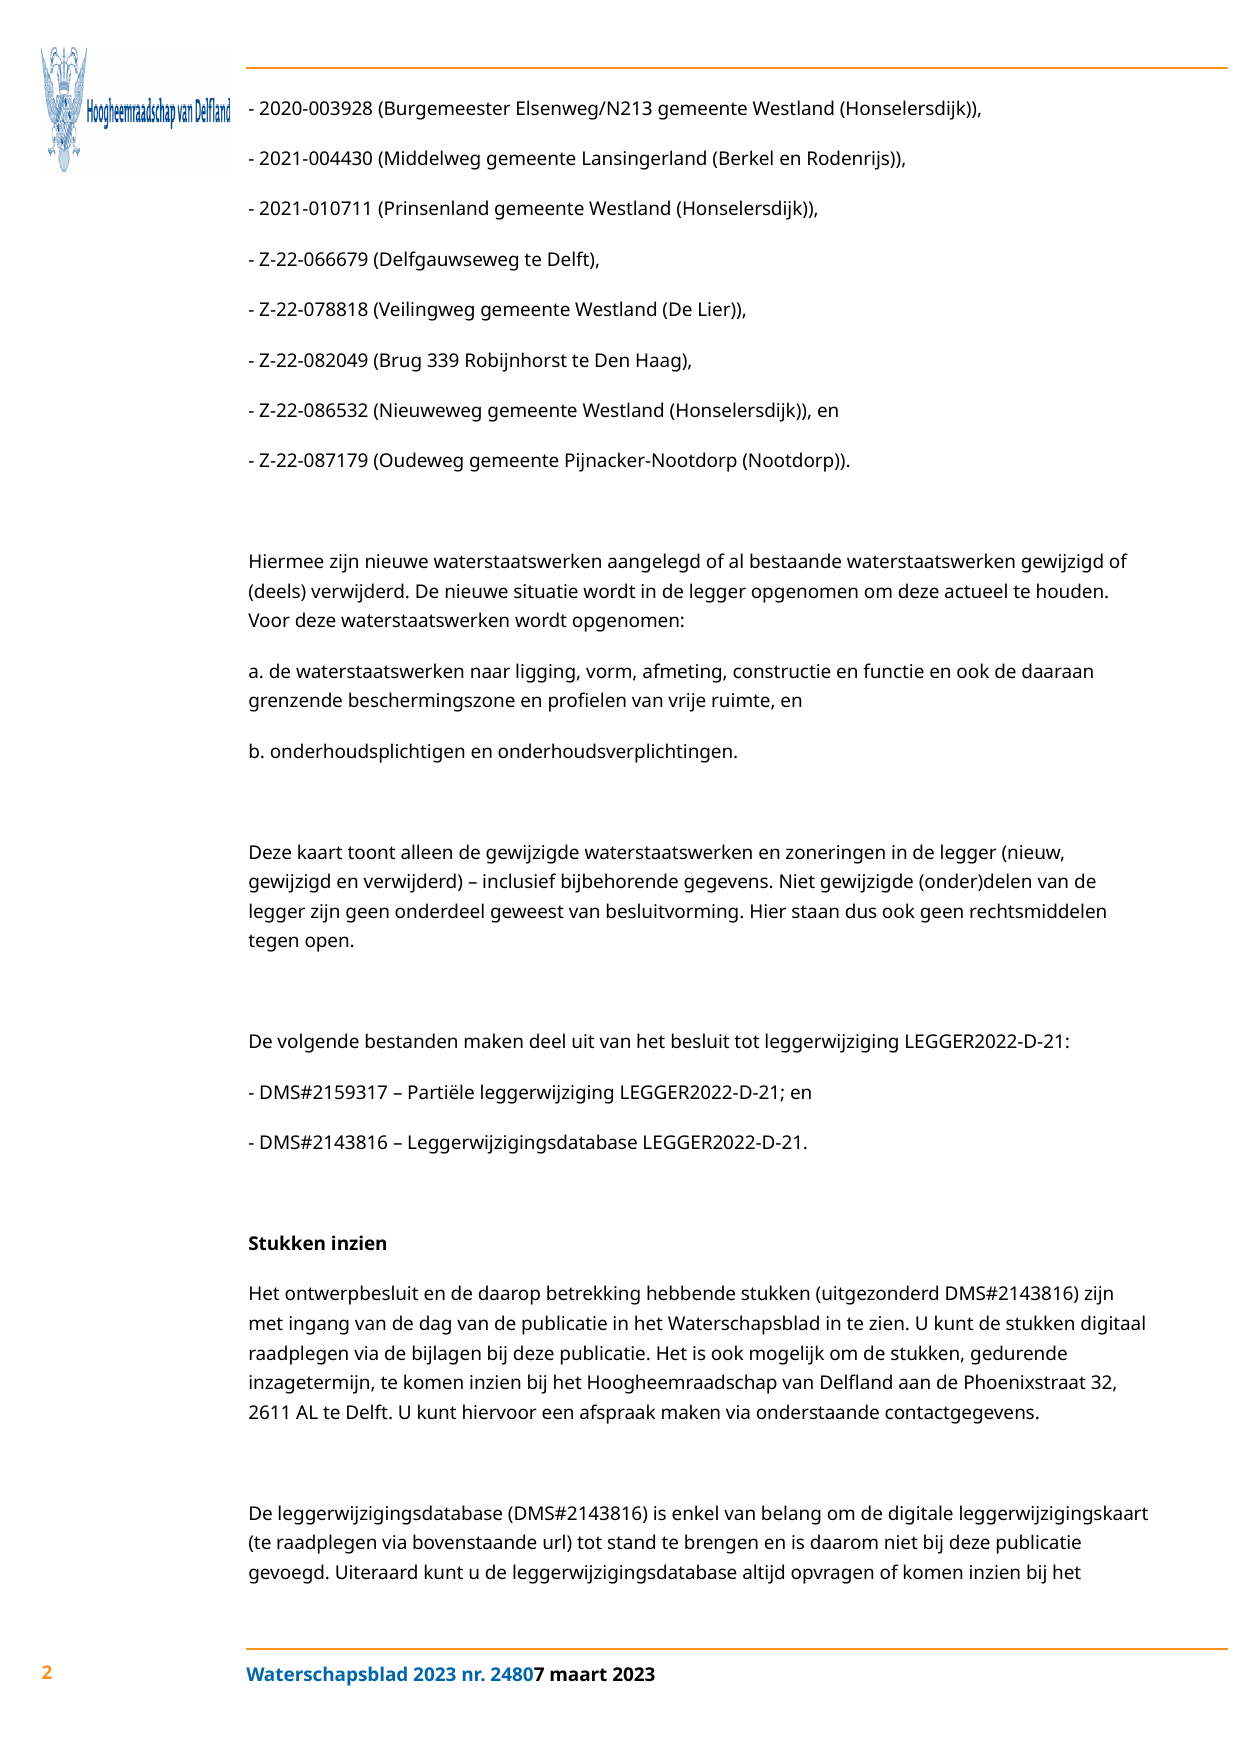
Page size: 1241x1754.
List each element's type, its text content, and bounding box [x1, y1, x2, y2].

text - 2021-004430 (Middelweg gemeente Lansingerland (Berkel en Rodenrijs)), [248, 145, 1152, 171]
text - 2021-010711 (Prinsenland gemeente Westland (Honselersdijk)), [248, 196, 1152, 221]
text - Z-22-082049 (Brug 339 Robijnhorst te Den Haag), [248, 347, 1152, 373]
text - DMS#2159317 – Partiële leggerwijziging LEGGER2022-D-21; en [248, 1079, 1152, 1105]
text Stukken inzien [248, 1230, 1152, 1256]
text - Z-22-086532 (Nieuweweg gemeente Westland (Honselersdijk)), en [248, 397, 1152, 423]
text - Z-22-078818 (Veilingweg gemeente Westland (De Lier)), [248, 296, 1152, 322]
text - Z-22-087179 (Oudeweg gemeente Pijnacker-Nootdorp (Nootdorp)). [248, 448, 1152, 473]
picture [41, 47, 231, 172]
text - DMS#2143816 – Leggerwijzigingsdatabase LEGGER2022-D-21. [248, 1129, 1152, 1155]
text - 2020-003928 (Burgemeester Elsenweg/N213 gemeente Westland (Honselersdijk)), [248, 95, 1152, 121]
text Deze kaart toont alleen de gewijzigde waterstaatswerken en zoneringen in de legger (nieuw, gewijzigd en verwijderd) – inclusief bijbehorende gegevens. Niet gewijzigde (onder)delen van de legger zijn geen onderdeel geweest van besluitvorming. Hier staan dus ook geen rechtsmiddelen tegen open. [248, 839, 1152, 953]
text De volgende bestanden maken deel uit van het besluit tot leggerwijziging LEGGER2022-D-21: [248, 1028, 1152, 1054]
text - Z-22-066679 (Delfgauwseweg te Delft), [248, 246, 1152, 272]
text Het ontwerpbesluit en de daarop betrekking hebbende stukken (uitgezonderd DMS#2143816) zijn met ingang van de dag van de publicatie in het Waterschapsblad in te zien. U kunt de stukken digitaal raadplegen via de bijlagen bij deze publicatie. Het is ook mogelijk om de stukken, gedurende inzagetermijn, te komen inzien bij het Hoogheemraadschap van Delfland aan de Phoenixstraat 32, 2611 AL te Delft. U kunt hiervoor een afspraak maken via onderstaande contactgegevens. [248, 1281, 1152, 1425]
text b. onderhoudsplichtigen en onderhoudsverplichtingen. [248, 738, 1152, 764]
text De leggerwijzigingsdatabase (DMS#2143816) is enkel van belang om de digitale leggerwijzigingskaart (te raadplegen via bovenstaande url) tot stand te brengen en is daarom niet bij deze publicatie gevoegd. Uiteraard kunt u de leggerwijzigingsdatabase altijd opvragen of komen inzien bij het [248, 1500, 1152, 1585]
text a. de waterstaatswerken naar ligging, vorm, afmeting, constructie en functie en ook de daaraan grenzende beschermingszone en profielen van vrije ruimte, en [248, 658, 1152, 713]
text Hiermee zijn nieuwe waterstaatswerken aangelegd of al bestaande waterstaatswerken gewijzigd of (deels) verwijderd. De nieuwe situatie wordt in de legger opgenomen om deze actueel te houden. Voor deze waterstaatswerken wordt opgenomen: [248, 548, 1152, 633]
